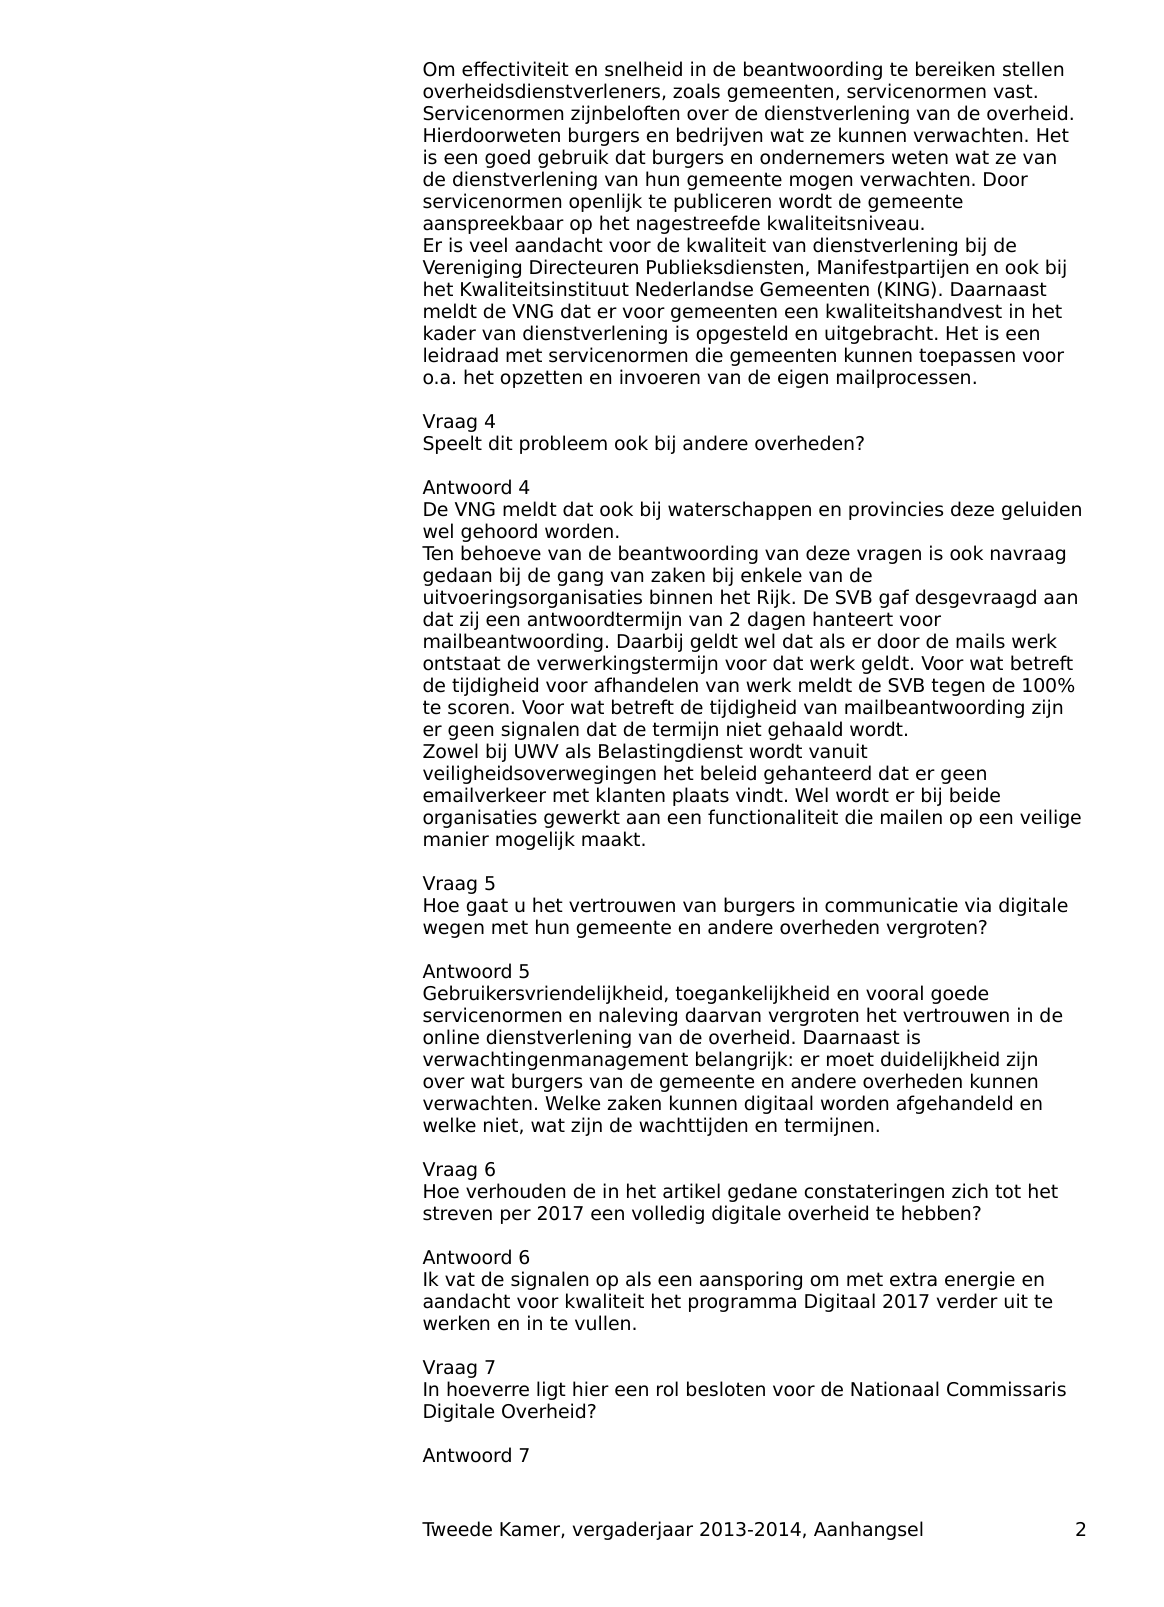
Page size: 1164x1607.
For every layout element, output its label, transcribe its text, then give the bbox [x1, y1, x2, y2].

text Antwoord 5 [422, 961, 1087, 983]
text Vraag 4 [422, 411, 1087, 433]
text Hoe gaat u het vertrouwen van burgers in communicatie via digitale wegen met hun gemeente en andere overheden vergroten? [422, 895, 1087, 939]
text Gebruikersvriendelijkheid, toegankelijkheid en vooral goede servicenormen en naleving daarvan vergroten het vertrouwen in de online dienstverlening van de overheid. Daarnaast is verwachtingenmanagement belangrijk: er moet duidelijkheid zijn over wat burgers van de gemeente en andere overheden kunnen verwachten. Welke zaken kunnen digitaal worden afgehandeld en welke niet, wat zijn de wachttijden en termijnen. [422, 983, 1087, 1137]
text Antwoord 7 [422, 1445, 1087, 1467]
text Hoe verhouden de in het artikel gedane constateringen zich tot het streven per 2017 een volledig digitale overheid te hebben? [422, 1181, 1087, 1225]
text Vraag 5 [422, 873, 1087, 895]
text De VNG meldt dat ook bij waterschappen en provincies deze geluiden wel gehoord worden. [422, 499, 1087, 543]
text Er is veel aandacht voor de kwaliteit van dienstverlening bij de Vereniging Directeuren Publieksdiensten, Manifestpartijen en ook bij het Kwaliteitsinstituut Nederlandse Gemeenten (KING). Daarnaast meldt de VNG dat er voor gemeenten een kwaliteitshandvest in het kader van dienstverlening is opgesteld en uitgebracht. Het is een leidraad met servicenormen die gemeenten kunnen toepassen voor o.a. het opzetten en invoeren van de eigen mailprocessen. [422, 235, 1087, 389]
text Vraag 6 [422, 1159, 1087, 1181]
text Antwoord 4 [422, 477, 1087, 499]
text Ten behoeve van de beantwoording van deze vragen is ook navraag gedaan bij de gang van zaken bij enkele van de uitvoeringsorganisaties binnen het Rijk. De SVB gaf desgevraagd aan dat zij een antwoordtermijn van 2 dagen hanteert voor mailbeantwoording. Daarbij geldt wel dat als er door de mails werk ontstaat de verwerkingstermijn voor dat werk geldt. Voor wat betreft de tijdigheid voor afhandelen van werk meldt de SVB tegen de 100% te scoren. Voor wat betreft de tijdigheid van mailbeantwoording zijn er geen signalen dat de termijn niet gehaald wordt. [422, 543, 1087, 741]
text In hoeverre ligt hier een rol besloten voor de Nationaal Commissaris Digitale Overheid? [422, 1379, 1087, 1423]
text Speelt dit probleem ook bij andere overheden? [422, 433, 1087, 455]
text Zowel bij UWV als Belastingdienst wordt vanuit veiligheidsoverwegingen het beleid gehanteerd dat er geen emailverkeer met klanten plaats vindt. Wel wordt er bij beide organisaties gewerkt aan een functionaliteit die mailen op een veilige manier mogelijk maakt. [422, 741, 1087, 851]
text Antwoord 6 [422, 1247, 1087, 1269]
text Om effectiviteit en snelheid in de beantwoording te bereiken stellen overheidsdienstverleners, zoals gemeenten, servicenormen vast. Servicenormen zijnbeloften over de dienstverlening van de overheid. Hierdoorweten burgers en bedrijven wat ze kunnen verwachten. Het is een goed gebruik dat burgers en ondernemers weten wat ze van de dienstverlening van hun gemeente mogen verwachten. Door servicenormen openlijk te publiceren wordt de gemeente aanspreekbaar op het nagestreefde kwaliteitsniveau. [422, 59, 1087, 235]
text Vraag 7 [422, 1357, 1087, 1379]
text Ik vat de signalen op als een aansporing om met extra energie en aandacht voor kwaliteit het programma Digitaal 2017 verder uit te werken en in te vullen. [422, 1269, 1087, 1335]
